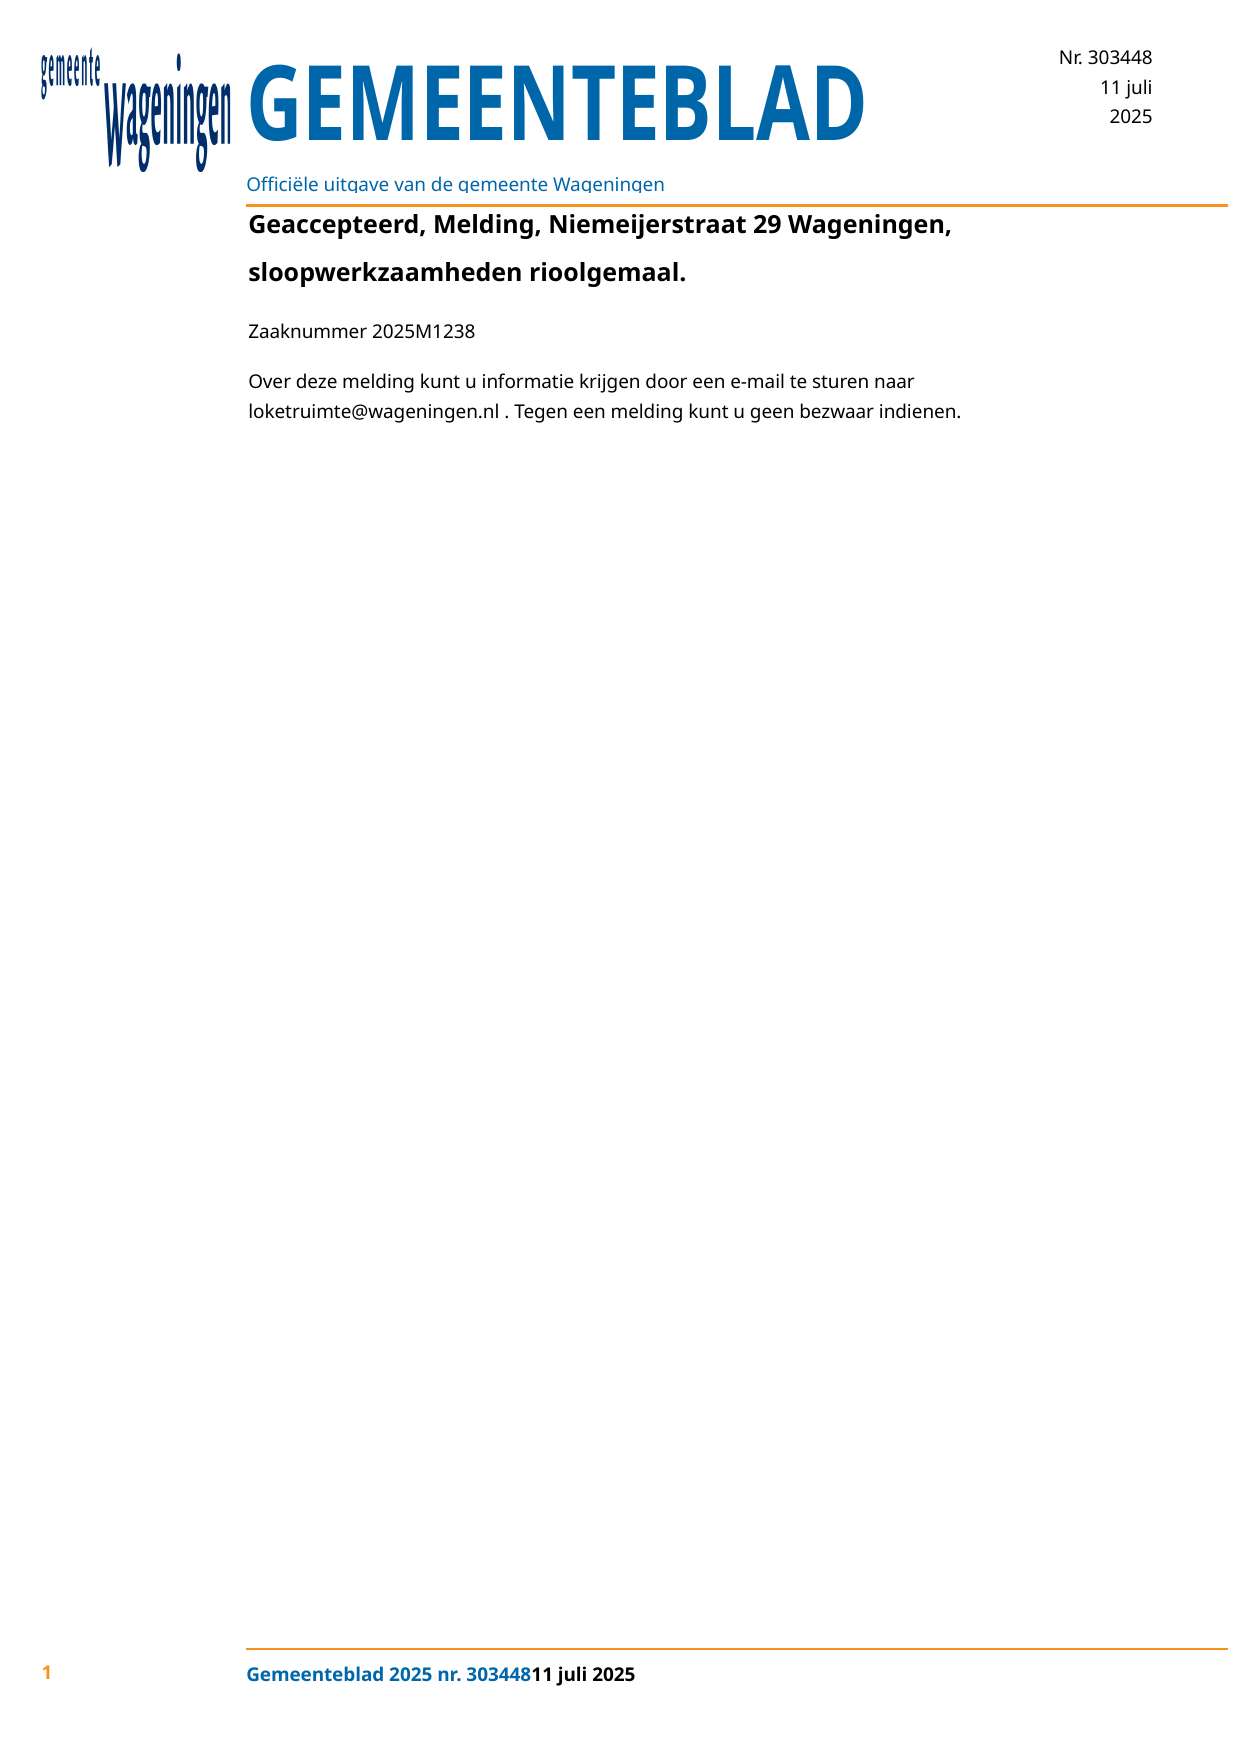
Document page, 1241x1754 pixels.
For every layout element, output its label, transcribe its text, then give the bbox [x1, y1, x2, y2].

text Geaccepteerd, Melding, Niemeijerstraat 29 Wageningen, sloopwerkzaamheden rioolgemaal. [248, 207, 1152, 288]
picture [41, 47, 231, 172]
text Over deze melding kunt u informatie krijgen door een e-mail te sturen naar loketruimte@wageningen.nl . Tegen een melding kunt u geen bezwaar indienen. [248, 368, 1152, 424]
text Zaaknummer 2025M1238 [248, 318, 1152, 344]
